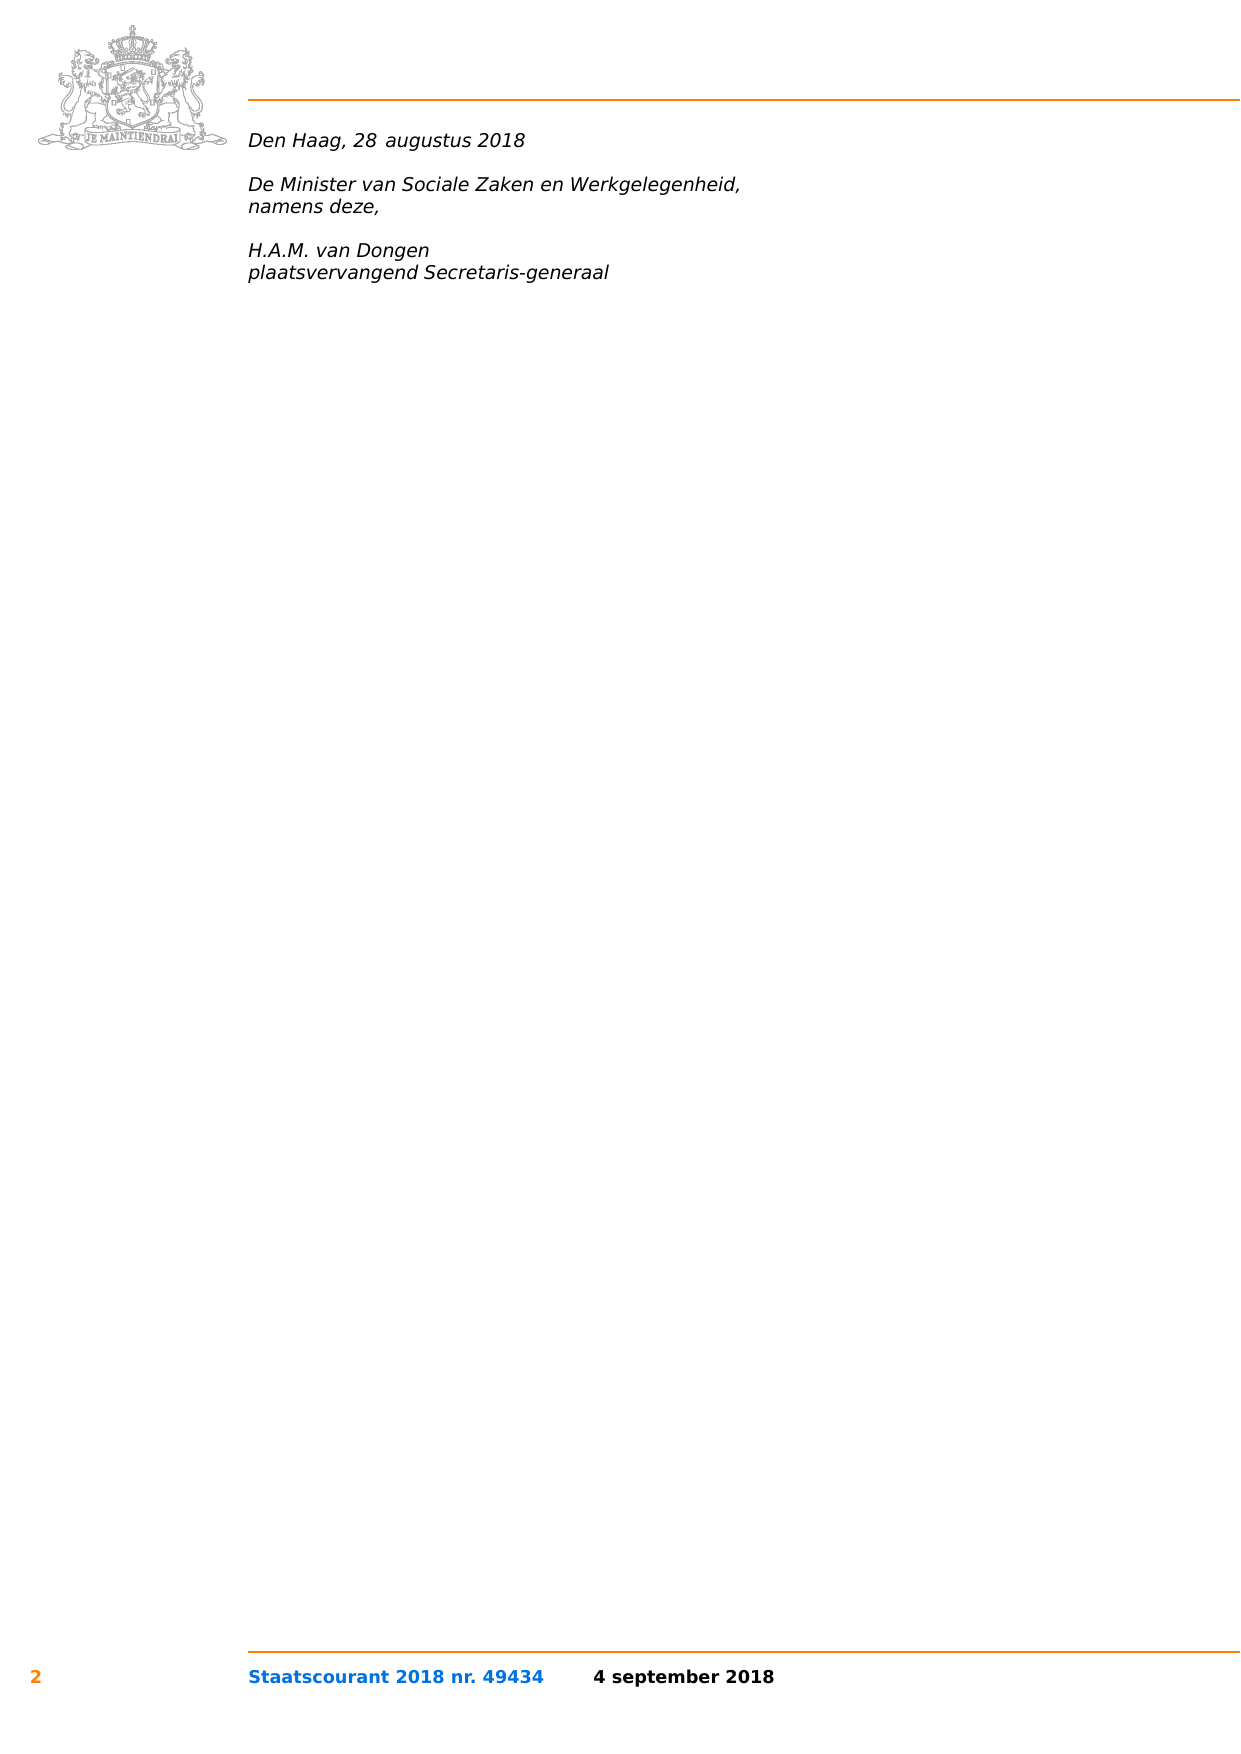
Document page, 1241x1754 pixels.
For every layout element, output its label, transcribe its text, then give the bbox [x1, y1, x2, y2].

picture [38, 25, 227, 150]
text Den Haag, 28 augustus 2018 [248, 130, 1163, 152]
text De Minister van Sociale Zaken en Werkgelegenheid, namens deze, H.A.M. van Dongen plaatsvervangend Secretaris-generaal [248, 174, 1163, 284]
